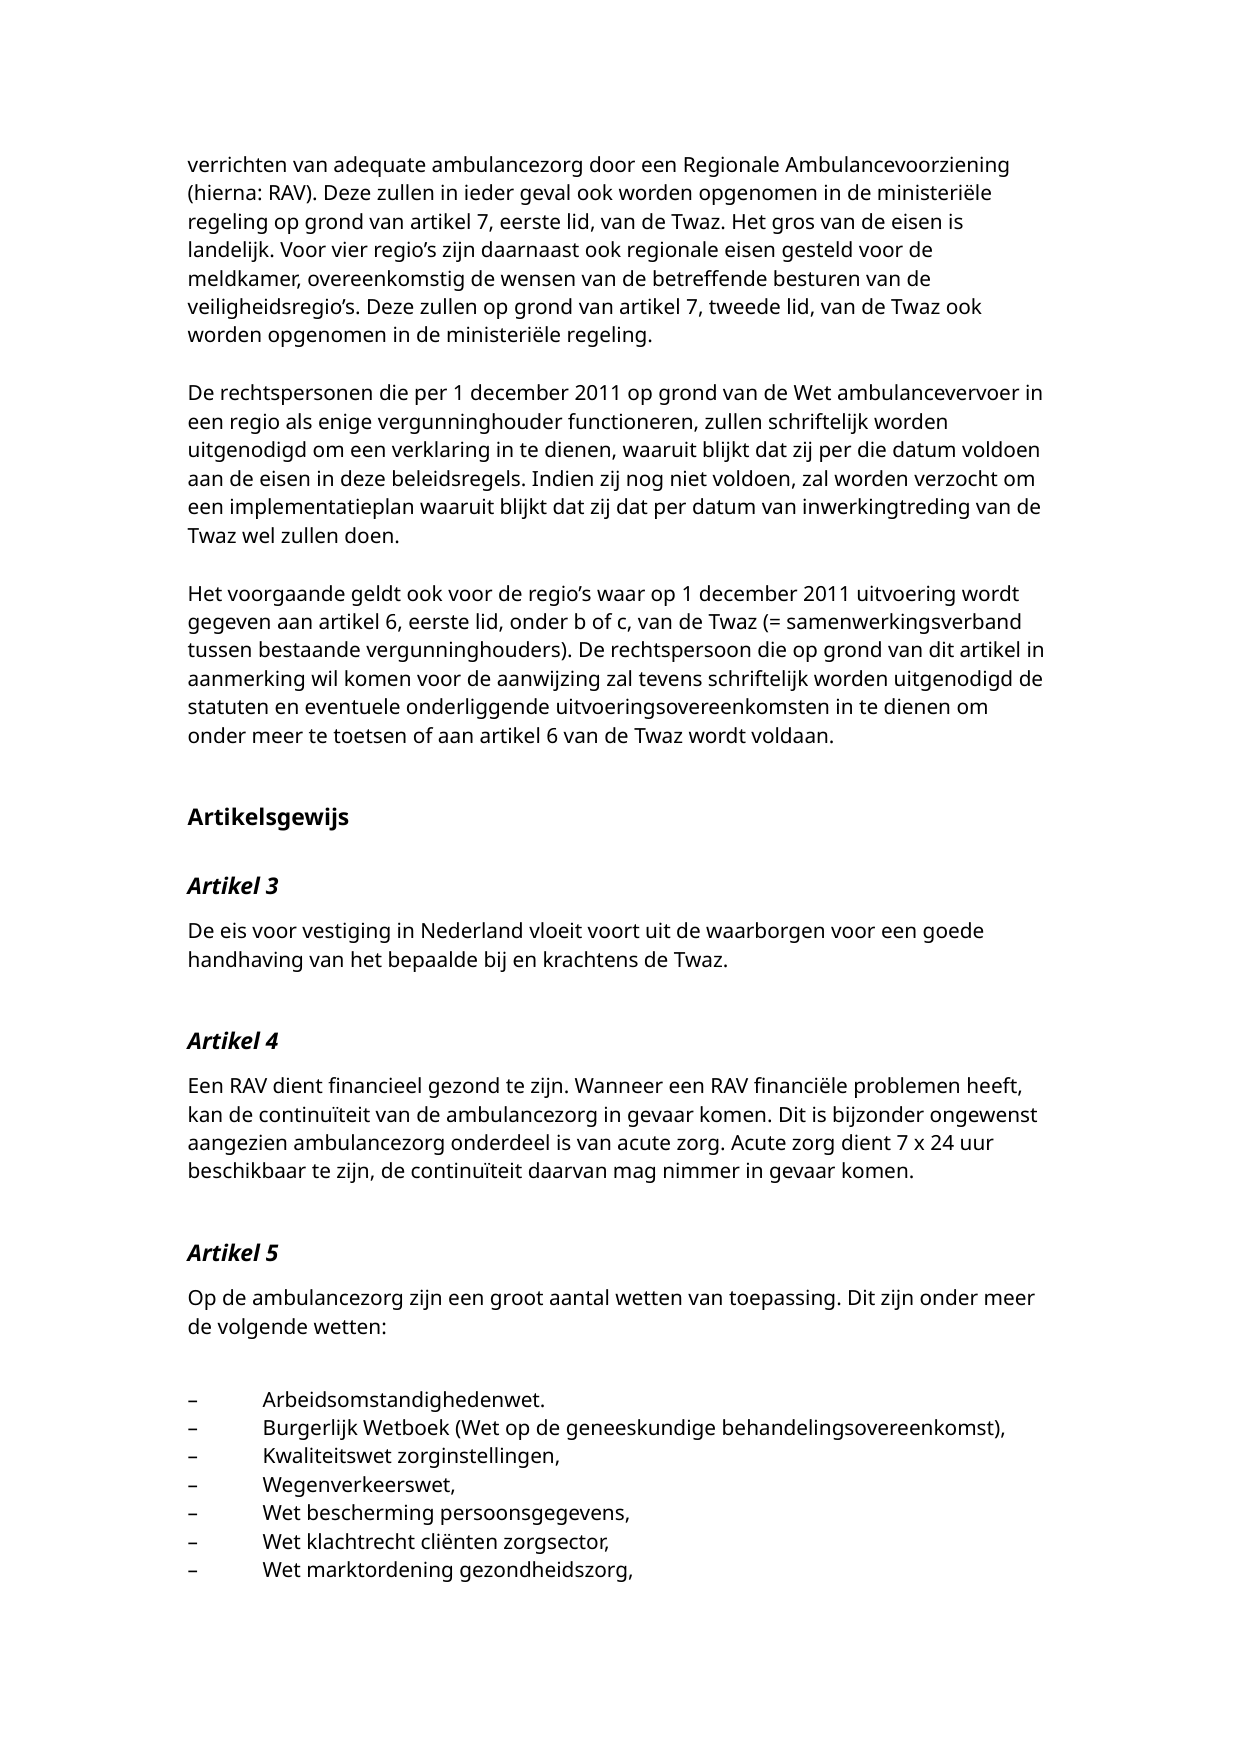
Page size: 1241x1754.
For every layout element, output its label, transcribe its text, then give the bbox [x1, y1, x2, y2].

list Arbeidsomstandighedenwet. [187, 1385, 1053, 1413]
text Op de ambulancezorg zijn een groot aantal wetten van toepassing. Dit zijn onder meer de volgende wetten: [187, 1283, 1053, 1340]
text De eis voor vestiging in Nederland vloeit voort uit de waarborgen voor een goede handhaving van het bepaalde bij en krachtens de Twaz. [187, 916, 1053, 973]
subtitle Artikel 4 [187, 1025, 1053, 1056]
list Kwaliteitswet zorginstellingen, [187, 1442, 1053, 1470]
list Wegenverkeerswet, [187, 1470, 1053, 1498]
text Een RAV dient financieel gezond te zijn. Wanneer een RAV financiële problemen heeft, kan de continuïteit van de ambulancezorg in gevaar komen. Dit is bijzonder ongewenst aangezien ambulancezorg onderdeel is van acute zorg. Acute zorg dient 7 x 24 uur beschikbaar te zijn, de continuïteit daarvan mag nimmer in gevaar komen. [187, 1071, 1053, 1185]
subtitle Artikel 3 [187, 870, 1053, 901]
text verrichten van adequate ambulancezorg door een Regionale Ambulancevoorziening (hierna: RAV). Deze zullen in ieder geval ook worden opgenomen in de ministeriële regeling op grond van artikel 7, eerste lid, van de Twaz. Het gros van de eisen is landelijk. Voor vier regio’s zijn daarnaast ook regionale eisen gesteld voor de meldkamer, overeenkomstig de wensen van de betreffende besturen van de veiligheidsregio’s. Deze zullen op grond van artikel 7, tweede lid, van de Twaz ook worden opgenomen in de ministeriële regeling. [187, 150, 1053, 349]
subtitle Artikel 5 [187, 1237, 1053, 1268]
list Wet bescherming persoonsgegevens, [187, 1498, 1053, 1527]
subtitle Artikelsgewijs [187, 801, 1053, 832]
list Wet marktordening gezondheidszorg, [187, 1555, 1053, 1584]
text Het voorgaande geldt ook voor de regio’s waar op 1 december 2011 uitvoering wordt gegeven aan artikel 6, eerste lid, onder b of c, van de Twaz (= samenwerkingsverband tussen bestaande vergunninghouders). De rechtspersoon die op grond van dit artikel in aanmerking wil komen voor de aanwijzing zal tevens schriftelijk worden uitgenodigd de statuten en eventuele onderliggende uitvoeringsovereenkomsten in te dienen om onder meer te toetsen of aan artikel 6 van de Twaz wordt voldaan. [187, 579, 1053, 749]
list Burgerlijk Wetboek (Wet op de geneeskundige behandelingsovereenkomst), [187, 1413, 1053, 1442]
list Wet klachtrecht cliënten zorgsector, [187, 1527, 1053, 1555]
text De rechtspersonen die per 1 december 2011 op grond van de Wet ambulancevervoer in een regio als enige vergunninghouder functioneren, zullen schriftelijk worden uitgenodigd om een verklaring in te dienen, waaruit blijkt dat zij per die datum voldoen aan de eisen in deze beleidsregels. Indien zij nog niet voldoen, zal worden verzocht om een implementatieplan waaruit blijkt dat zij dat per datum van inwerkingtreding van de Twaz wel zullen doen. [187, 378, 1053, 549]
